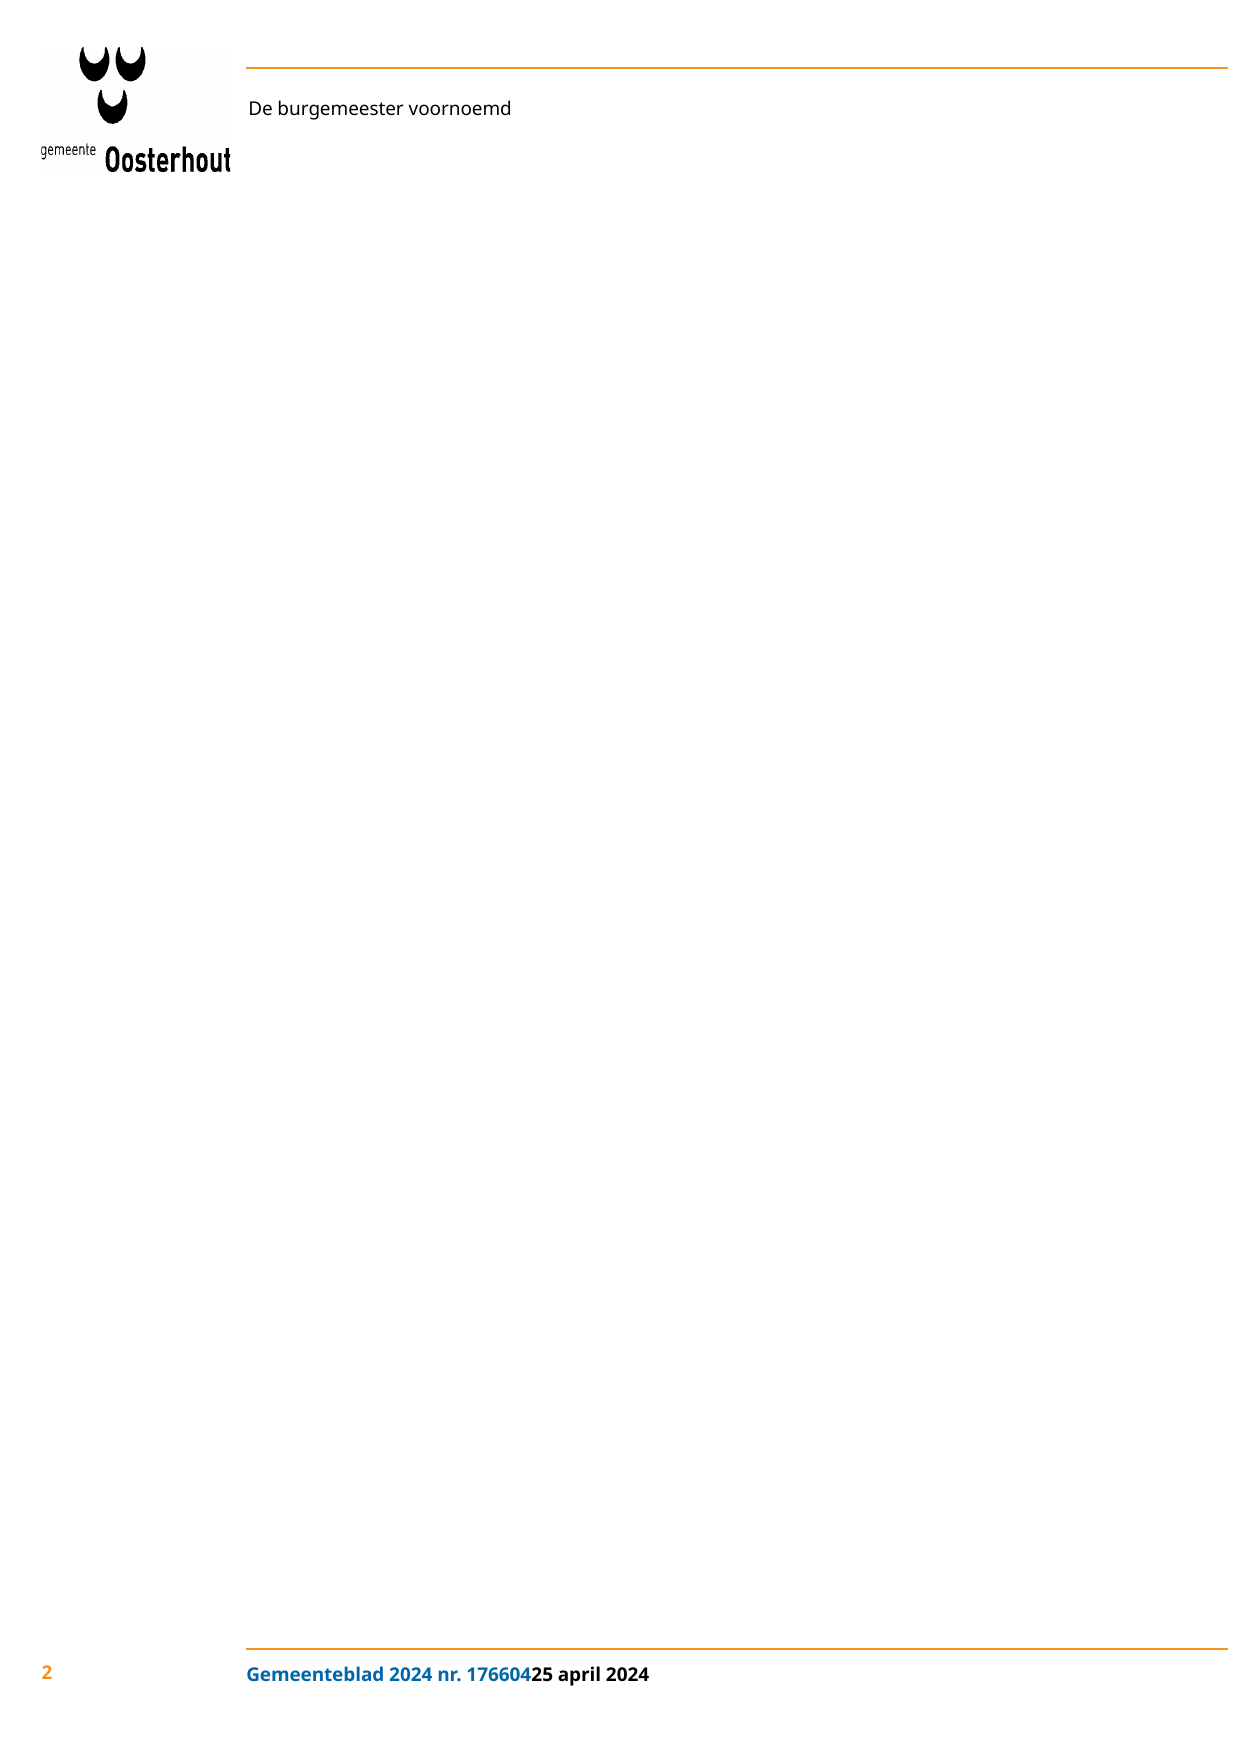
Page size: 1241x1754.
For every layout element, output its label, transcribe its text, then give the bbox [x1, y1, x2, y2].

text De burgemeester voornoemd [248, 95, 1152, 121]
picture [41, 47, 231, 172]
